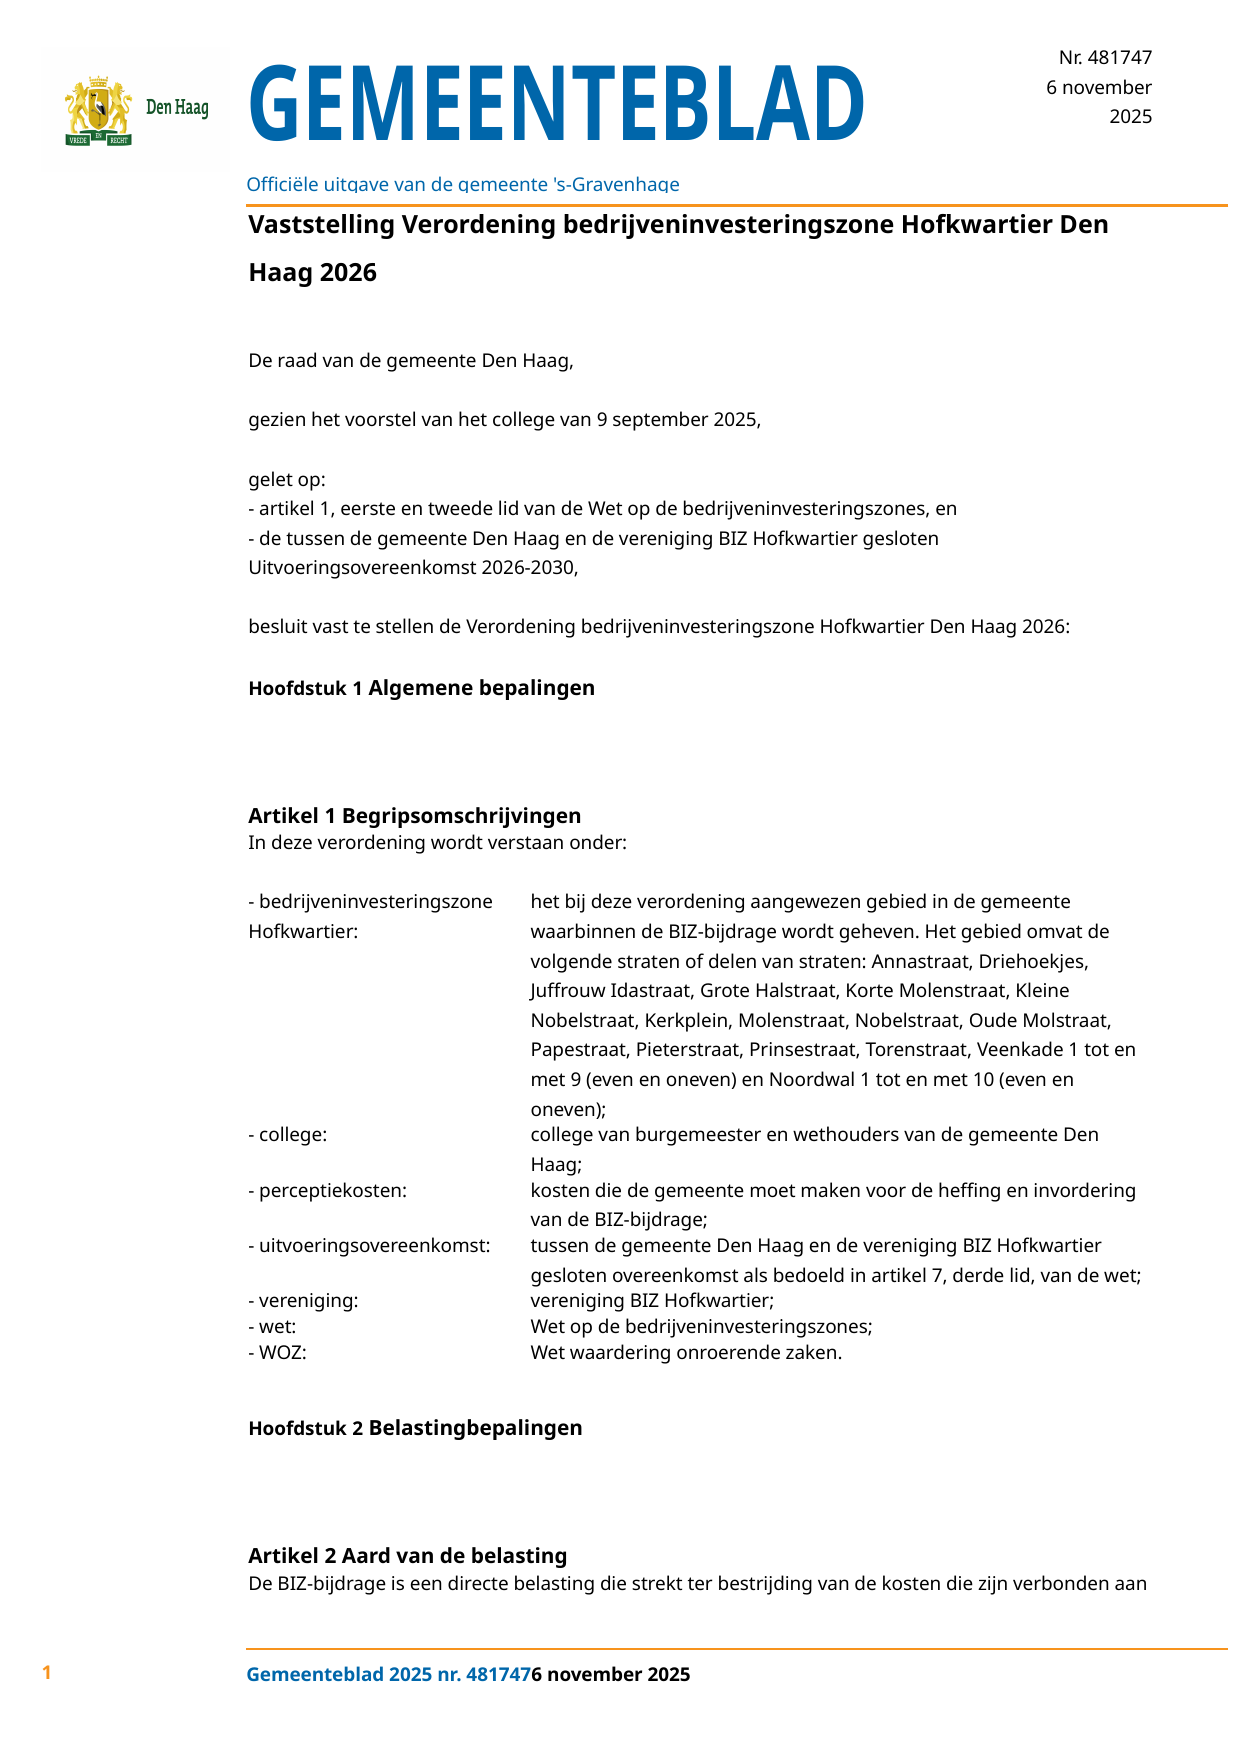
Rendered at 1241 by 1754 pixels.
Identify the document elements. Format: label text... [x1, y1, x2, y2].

text Artikel 1 Begripsomschrijvingen [248, 801, 1152, 829]
text Vaststelling Verordening bedrijveninvesteringszone Hofkwartier Den Haag 2026 [248, 207, 1152, 288]
text gezien het voorstel van het college van 9 september 2025, [248, 407, 1152, 432]
table_header - bedrijveninvesteringszone Hofkwartier: [248, 889, 530, 1122]
picture [41, 47, 231, 172]
table_cell tussen de gemeente Den Haag en de vereniging BIZ Hofkwartier gesloten overeenkomst als bedoeld in artikel 7, derde lid, van de wet; [530, 1232, 1152, 1287]
table_cell Wet waardering onroerende zaken. [530, 1339, 1152, 1365]
table_header het bij deze verordening aangewezen gebied in de gemeente waarbinnen de BIZ-bijdrage wordt geheven. Het gebied omvat de volgende straten of delen van straten: Annastraat, Driehoekjes, Juffrouw Idastraat, Grote Halstraat, Korte Molenstraat, Kleine Nobelstraat, Kerkplein, Molenstraat, Nobelstraat, Oude Molstraat, Papestraat, Pieterstraat, Prinsestraat, Torenstraat, Veenkade 1 tot en met 9 (even en oneven) en Noordwal 1 tot en met 10 (even en oneven); [530, 889, 1152, 1122]
table_cell - wet: [248, 1313, 530, 1339]
table_cell - vereniging: [248, 1288, 530, 1313]
table_cell - perceptiekosten: [248, 1177, 530, 1232]
table_cell - college: [248, 1122, 530, 1177]
text Artikel 2 Aard van de belasting [248, 1542, 1152, 1570]
text besluit vast te stellen de Verordening bedrijveninvesteringszone Hofkwartier Den Haag 2026: [248, 614, 1152, 639]
text De BIZ-bijdrage is een directe belasting die strekt ter bestrijding van de kosten die zijn verbonden aan [248, 1570, 1152, 1596]
table_cell kosten die de gemeente moet maken voor de heffing en invordering van de BIZ-bijdrage; [530, 1177, 1152, 1232]
text Hoofdstuk 2 Belastingbepalingen [248, 1413, 1152, 1442]
table_cell vereniging BIZ Hofkwartier; [530, 1288, 1152, 1313]
text De raad van de gemeente Den Haag, [248, 347, 1152, 373]
text - artikel 1, eerste en tweede lid van de Wet op de bedrijveninvesteringszones, en [248, 495, 1152, 521]
text In deze verordening wordt verstaan onder: [248, 829, 1152, 855]
text - de tussen de gemeente Den Haag en de vereniging BIZ Hofkwartier gesloten Uitvoeringsovereenkomst 2026-2030, [248, 525, 1152, 580]
table_cell college van burgemeester en wethouders van de gemeente Den Haag; [530, 1122, 1152, 1177]
text gelet op: [248, 466, 1152, 492]
table_cell Wet op de bedrijveninvesteringszones; [530, 1313, 1152, 1339]
table_cell - WOZ: [248, 1339, 530, 1365]
table_cell - uitvoeringsovereenkomst: [248, 1232, 530, 1287]
text Hoofdstuk 1 Algemene bepalingen [248, 673, 1152, 701]
